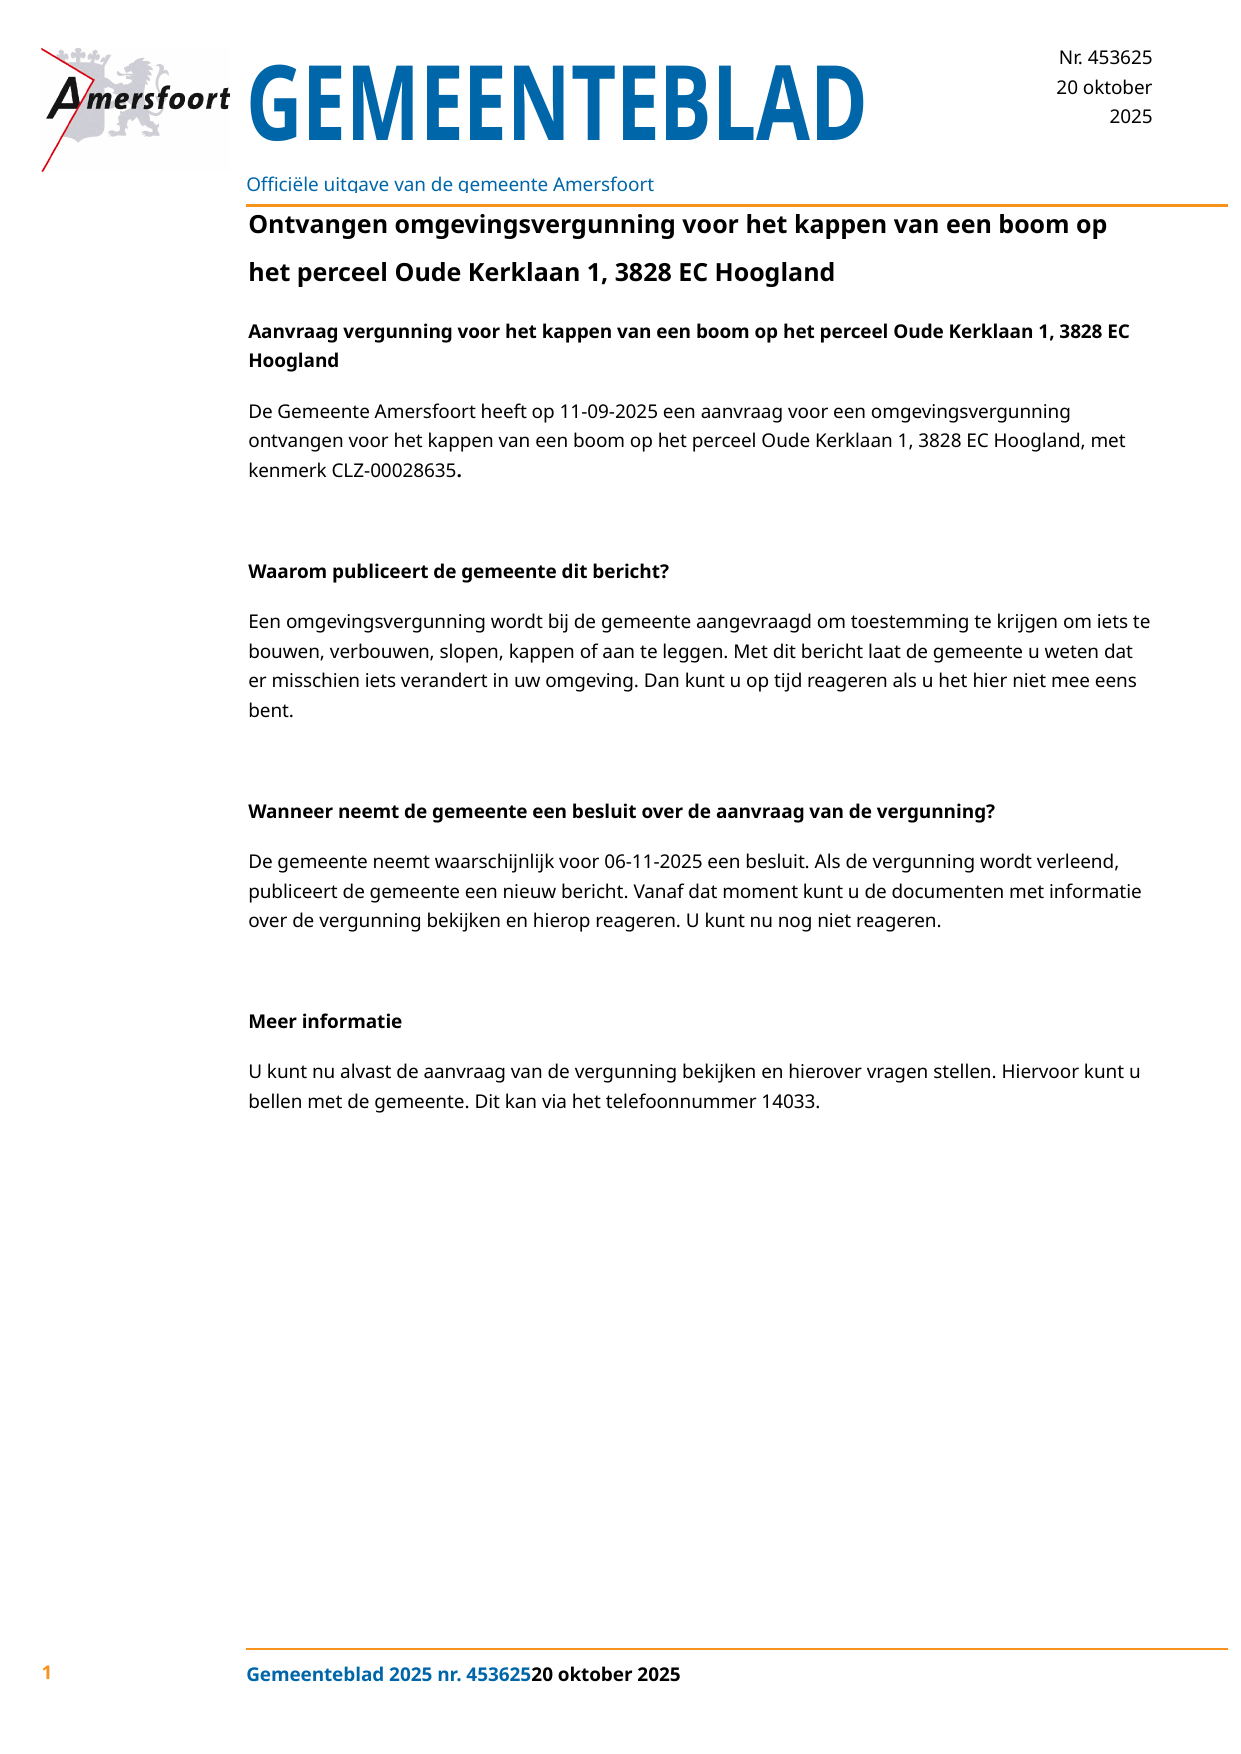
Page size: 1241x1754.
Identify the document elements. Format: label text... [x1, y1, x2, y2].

text Aanvraag vergunning voor het kappen van een boom op het perceel Oude Kerklaan 1, 3828 EC Hoogland [248, 318, 1152, 373]
text Ontvangen omgevingsvergunning voor het kappen van een boom op het perceel Oude Kerklaan 1, 3828 EC Hoogland [248, 207, 1152, 288]
text Wanneer neemt de gemeente een besluit over de aanvraag van de vergunning? [248, 798, 1152, 824]
text De Gemeente Amersfoort heeft op 11-09-2025 een aanvraag voor een omgevingsvergunning ontvangen voor het kappen van een boom op het perceel Oude Kerklaan 1, 3828 EC Hoogland, met kenmerk CLZ-00028635. [248, 398, 1152, 483]
text Een omgevingsvergunning wordt bij de gemeente aangevraagd om toestemming te krijgen om iets te bouwen, verbouwen, slopen, kappen of aan te leggen. Met dit bericht laat de gemeente u weten dat er misschien iets verandert in uw omgeving. Dan kunt u op tijd reageren als u het hier niet mee eens bent. [248, 608, 1152, 723]
text Meer informatie [248, 1008, 1152, 1034]
picture [41, 47, 231, 172]
text De gemeente neemt waarschijnlijk voor 06-11-2025 een besluit. Als de vergunning wordt verleend, publiceert de gemeente een nieuw bericht. Vanaf dat moment kunt u de documenten met informatie over de vergunning bekijken en hierop reageren. U kunt nu nog niet reageren. [248, 848, 1152, 933]
text Waarom publiceert de gemeente dit bericht? [248, 558, 1152, 584]
text U kunt nu alvast de aanvraag van de vergunning bekijken en hierover vragen stellen. Hiervoor kunt u bellen met de gemeente. Dit kan via het telefoonnummer 14033. [248, 1059, 1152, 1114]
